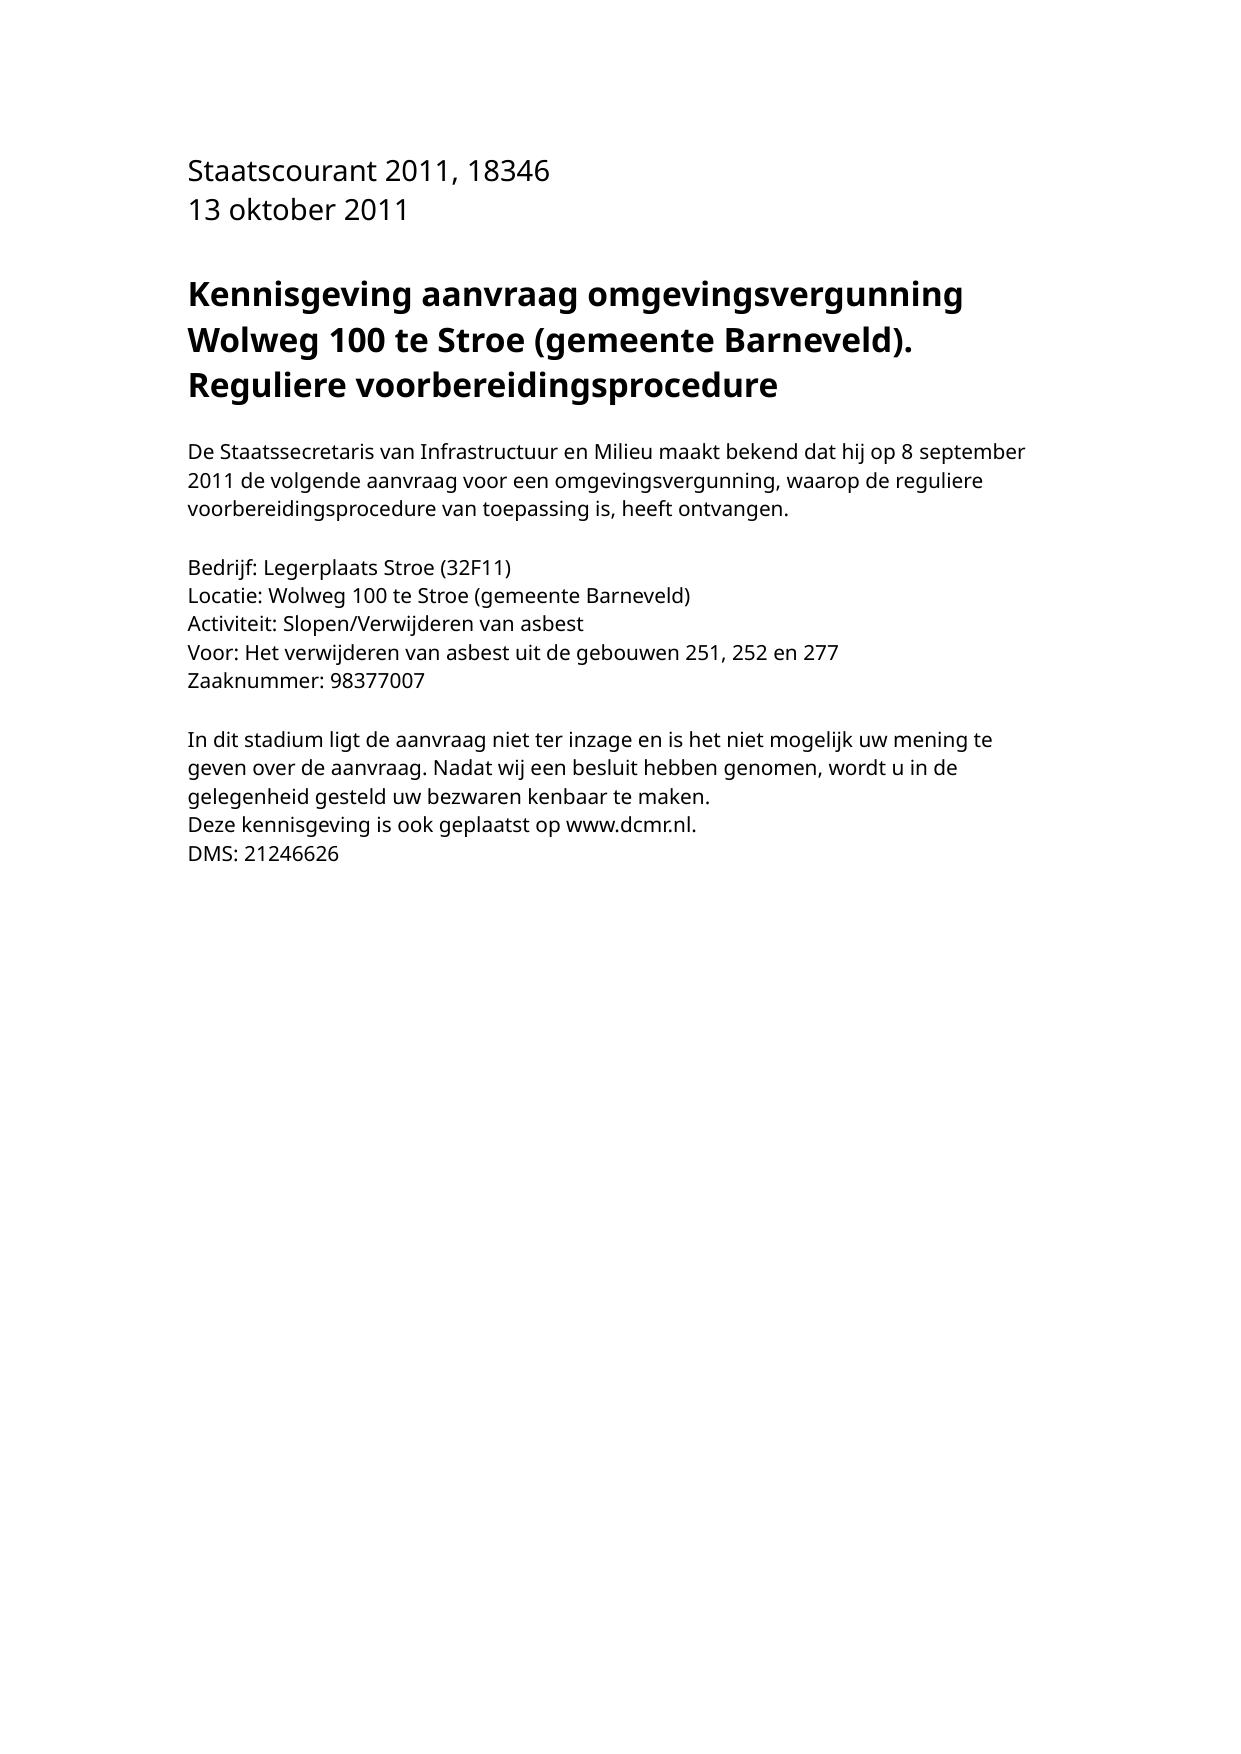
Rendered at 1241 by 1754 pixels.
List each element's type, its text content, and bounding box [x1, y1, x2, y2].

text In dit stadium ligt de aanvraag niet ter inzage en is het niet mogelijk uw mening te geven over de aanvraag. Nadat wij een besluit hebben genomen, wordt u in de gelegenheid gesteld uw bezwaren kenbaar te maken. [187, 725, 1053, 810]
text Deze kennisgeving is ook geplaatst op www.dcmr.nl. [187, 810, 1053, 839]
text Zaaknummer: 98377007 [187, 666, 1053, 695]
text Activiteit: Slopen/Verwijderen van asbest [187, 609, 1053, 638]
text Voor: Het verwijderen van asbest uit de gebouwen 251, 252 en 277 [187, 638, 1053, 666]
text 13 oktober 2011 [187, 190, 1053, 229]
text De Staatssecretaris van Infrastructuur en Milieu maakt bekend dat hij op 8 september 2011 de volgende aanvraag voor een omgevingsvergunning, waarop de reguliere voorbereidingsprocedure van toepassing is, heeft ontvangen. [187, 437, 1053, 523]
subtitle Kennisgeving aanvraag omgevingsvergunning Wolweg 100 te Stroe (gemeente Barneveld). Reguliere voorbereidingsprocedure [187, 271, 1053, 407]
text DMS: 21246626 [187, 839, 1053, 867]
text Locatie: Wolweg 100 te Stroe (gemeente Barneveld) [187, 581, 1053, 609]
text Staatscourant 2011, 18346 [187, 150, 1053, 190]
text Bedrijf: Legerplaats Stroe (32F11) [187, 553, 1053, 581]
